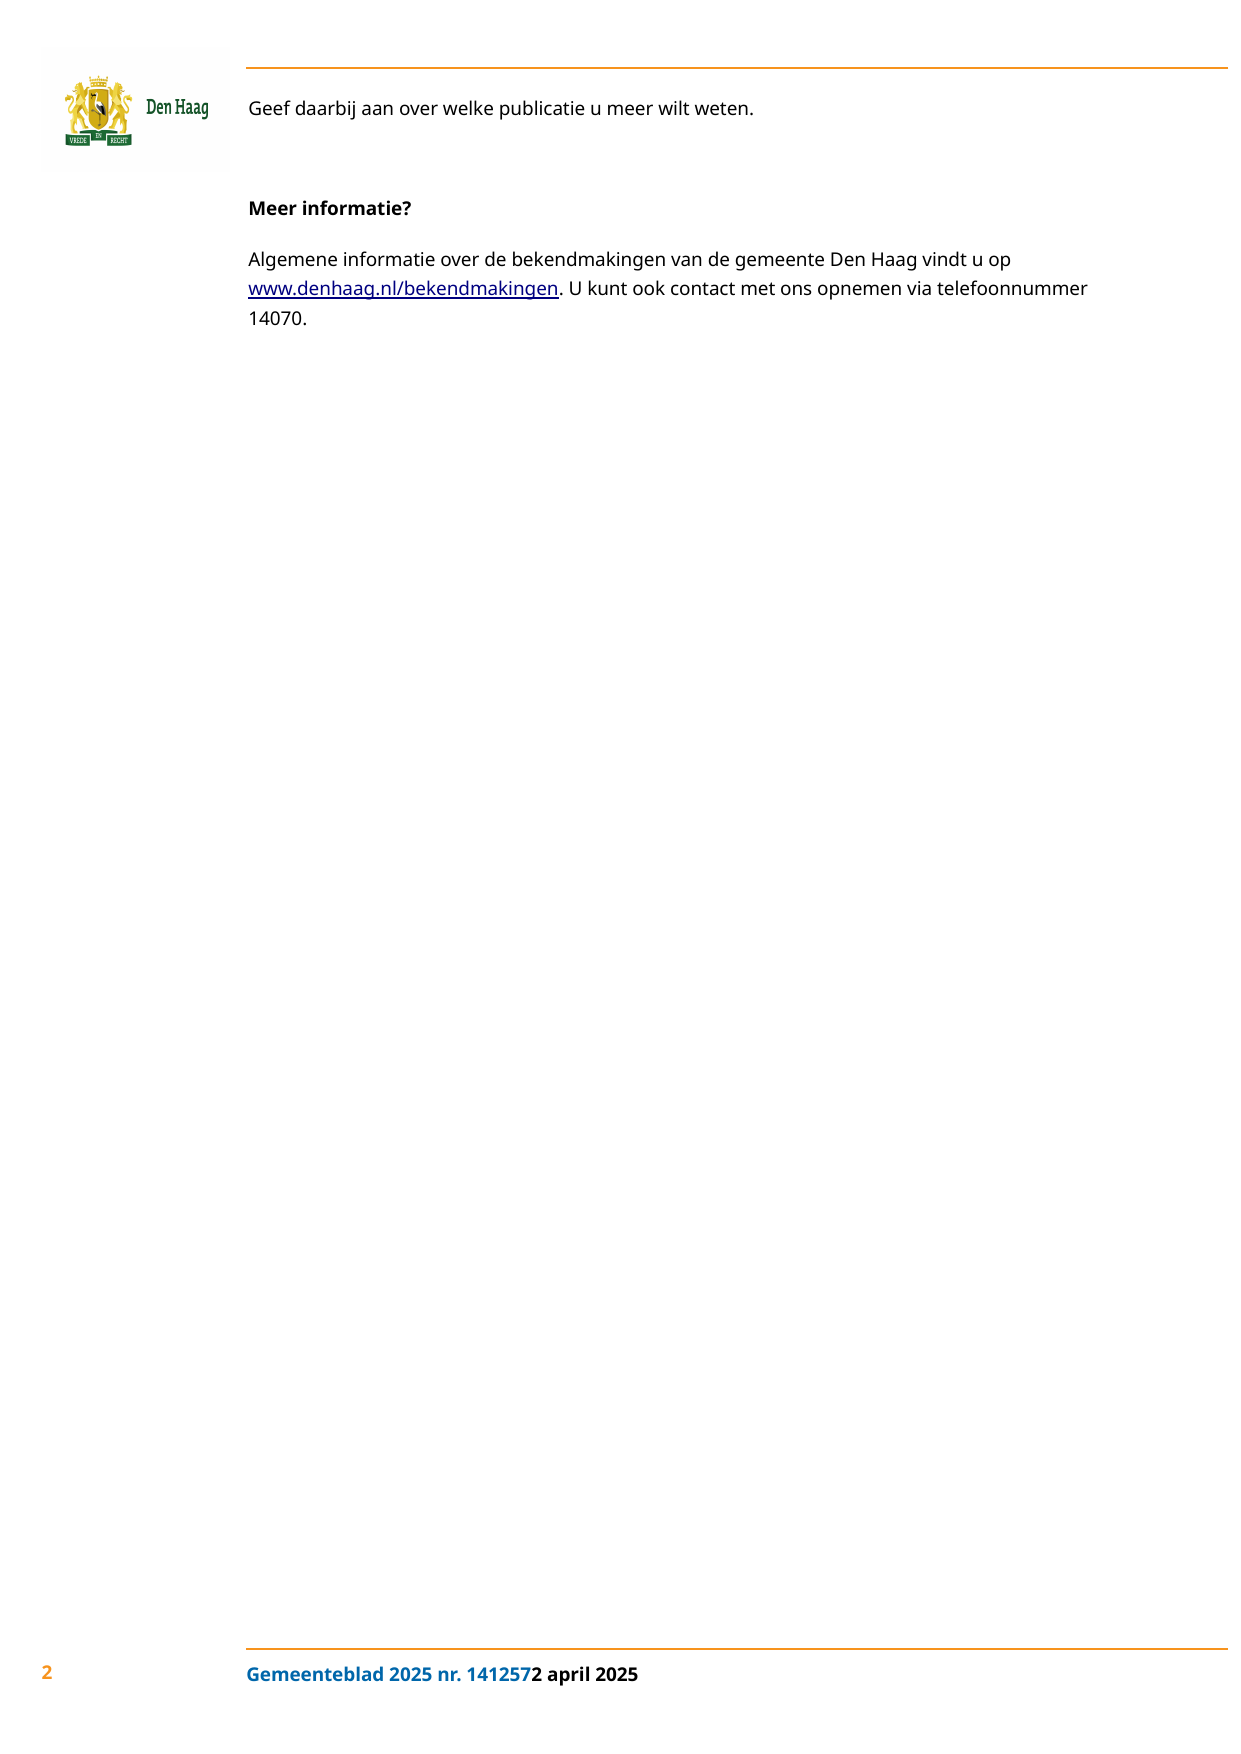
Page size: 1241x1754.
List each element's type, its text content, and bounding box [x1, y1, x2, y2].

text Geef daarbij aan over welke publicatie u meer wilt weten. [248, 95, 1152, 121]
text Algemene informatie over de bekendmakingen van de gemeente Den Haag vindt u op www.denhaag.nl/bekendmakingen. U kunt ook contact met ons opnemen via telefoonnummer 14070. [248, 246, 1152, 331]
picture [41, 47, 231, 172]
text Meer informatie? [248, 196, 1152, 221]
